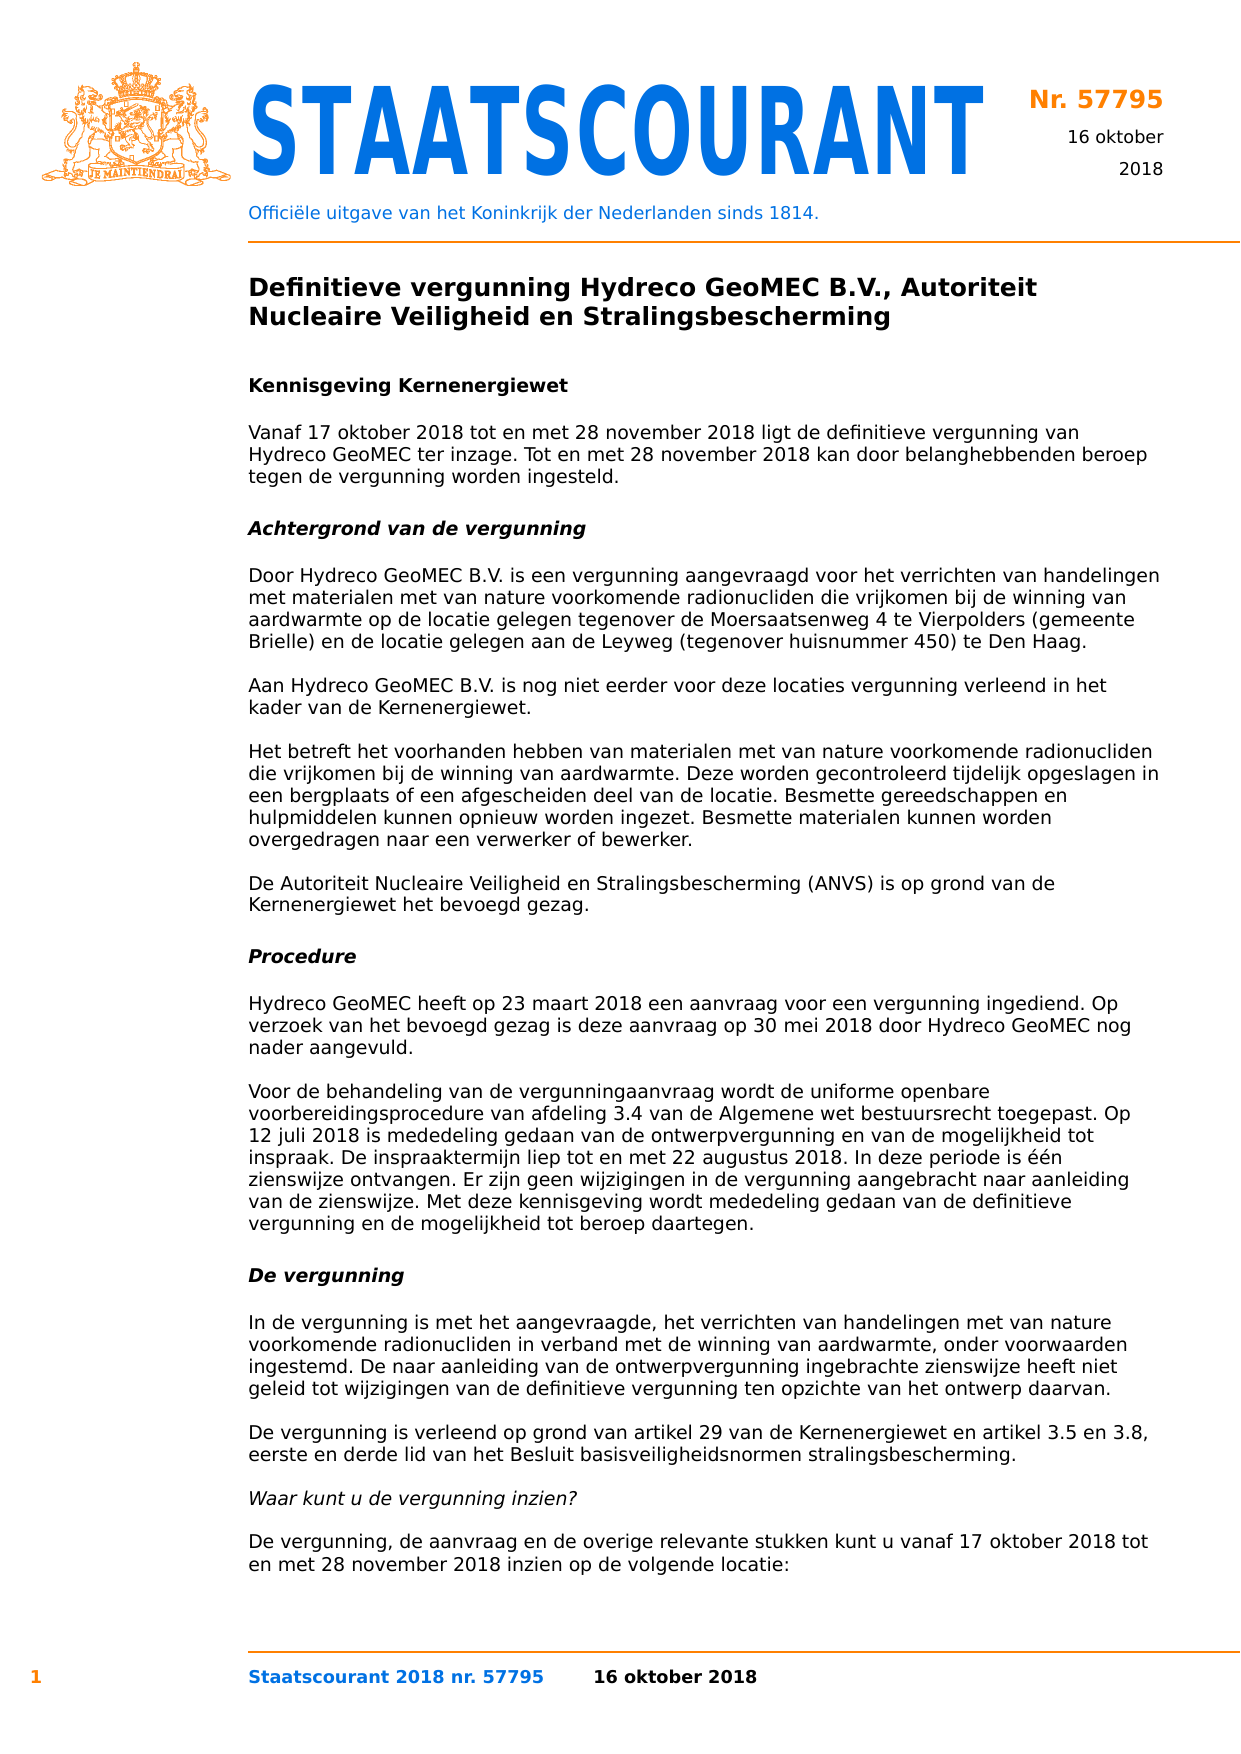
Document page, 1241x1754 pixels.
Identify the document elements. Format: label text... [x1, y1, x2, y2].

text In de vergunning is met het aangevraagde, het verrichten van handelingen met van nature voorkomende radionucliden in verband met de winning van aardwarmte, onder voorwaarden ingestemd. De naar aanleiding van de ontwerpvergunning ingebrachte zienswijze heeft niet geleid tot wijzigingen van de definitieve vergunning ten opzichte van het ontwerp daarvan. [248, 1312, 1163, 1400]
table_header STAATSCOURANT [248, 62, 998, 203]
table_cell Officiële uitgave van het Koninkrijk der Nederlanden sinds 1814. [248, 203, 1240, 241]
subtitle Kennisgeving Kernenergiewet [248, 375, 1163, 397]
text De Autoriteit Nucleaire Veiligheid en Stralingsbescherming (ANVS) is op grond van de Kernenergiewet het bevoegd gezag. [248, 872, 1163, 916]
subtitle Waar kunt u de vergunning inzien? [248, 1488, 1163, 1509]
text Voor de behandeling van de vergunningaanvraag wordt de uniforme openbare voorbereidingsprocedure van afdeling 3.4 van de Algemene wet bestuursrecht toegepast. Op 12 juli 2018 is mededeling gedaan van de ontwerpvergunning en van de mogelijkheid tot inspraak. De inspraaktermijn liep tot en met 22 augustus 2018. In deze periode is één zienswijze ontvangen. Er zijn geen wijzigingen in de vergunning aangebracht naar aanleiding van de zienswijze. Met deze kennisgeving wordt mededeling gedaan van de definitieve vergunning en de mogelijkheid tot beroep daartegen. [248, 1081, 1163, 1235]
text De vergunning is verleend op grond van artikel 29 van de Kernenergiewet en artikel 3.5 en 3.8, eerste en derde lid van het Besluit basisveiligheidsnormen stralingsbescherming. [248, 1422, 1163, 1466]
picture [41, 62, 231, 186]
table_header [25, 62, 248, 241]
text Aan Hydreco GeoMEC B.V. is nog niet eerder voor deze locaties vergunning verleend in het kader van de Kernenergiewet. [248, 675, 1163, 719]
subtitle Achtergrond van de vergunning [248, 518, 1163, 540]
table_cell 2018 [998, 153, 1240, 203]
table_cell 16 oktober [998, 121, 1240, 153]
text Het betreft het voorhanden hebben van materialen met van nature voorkomende radionucliden die vrijkomen bij de winning van aardwarmte. Deze worden gecontroleerd tijdelijk opgeslagen in een bergplaats of een afgescheiden deel van de locatie. Besmette gereedschappen en hulpmiddelen kunnen opnieuw worden ingezet. Besmette materialen kunnen worden overgedragen naar een verwerker of bewerker. [248, 741, 1163, 851]
text Door Hydreco GeoMEC B.V. is een vergunning aangevraagd voor het verrichten van handelingen met materialen met van nature voorkomende radionucliden die vrijkomen bij de winning van aardwarmte op de locatie gelegen tegenover de Moersaatsenweg 4 te Vierpolders (gemeente Brielle) en de locatie gelegen aan de Leyweg (tegenover huisnummer 450) te Den Haag. [248, 565, 1163, 653]
subtitle Definitieve vergunning Hydreco GeoMEC B.V., Autoriteit Nucleaire Veiligheid en Stralingsbescherming [248, 273, 1163, 331]
text Vanaf 17 oktober 2018 tot en met 28 november 2018 ligt de definitieve vergunning van Hydreco GeoMEC ter inzage. Tot en met 28 november 2018 kan door belanghebbenden beroep tegen de vergunning worden ingesteld. [248, 422, 1163, 488]
text Hydreco GeoMEC heeft op 23 maart 2018 een aanvraag voor een vergunning ingediend. Op verzoek van het bevoegd gezag is deze aanvraag op 30 mei 2018 door Hydreco GeoMEC nog nader aangevuld. [248, 993, 1163, 1059]
text De vergunning, de aanvraag en de overige relevante stukken kunt u vanaf 17 oktober 2018 tot en met 28 november 2018 inzien op de volgende locatie: [248, 1531, 1163, 1575]
subtitle Procedure [248, 946, 1163, 968]
subtitle De vergunning [248, 1265, 1163, 1287]
table_header Nr. 57795 [998, 62, 1240, 121]
